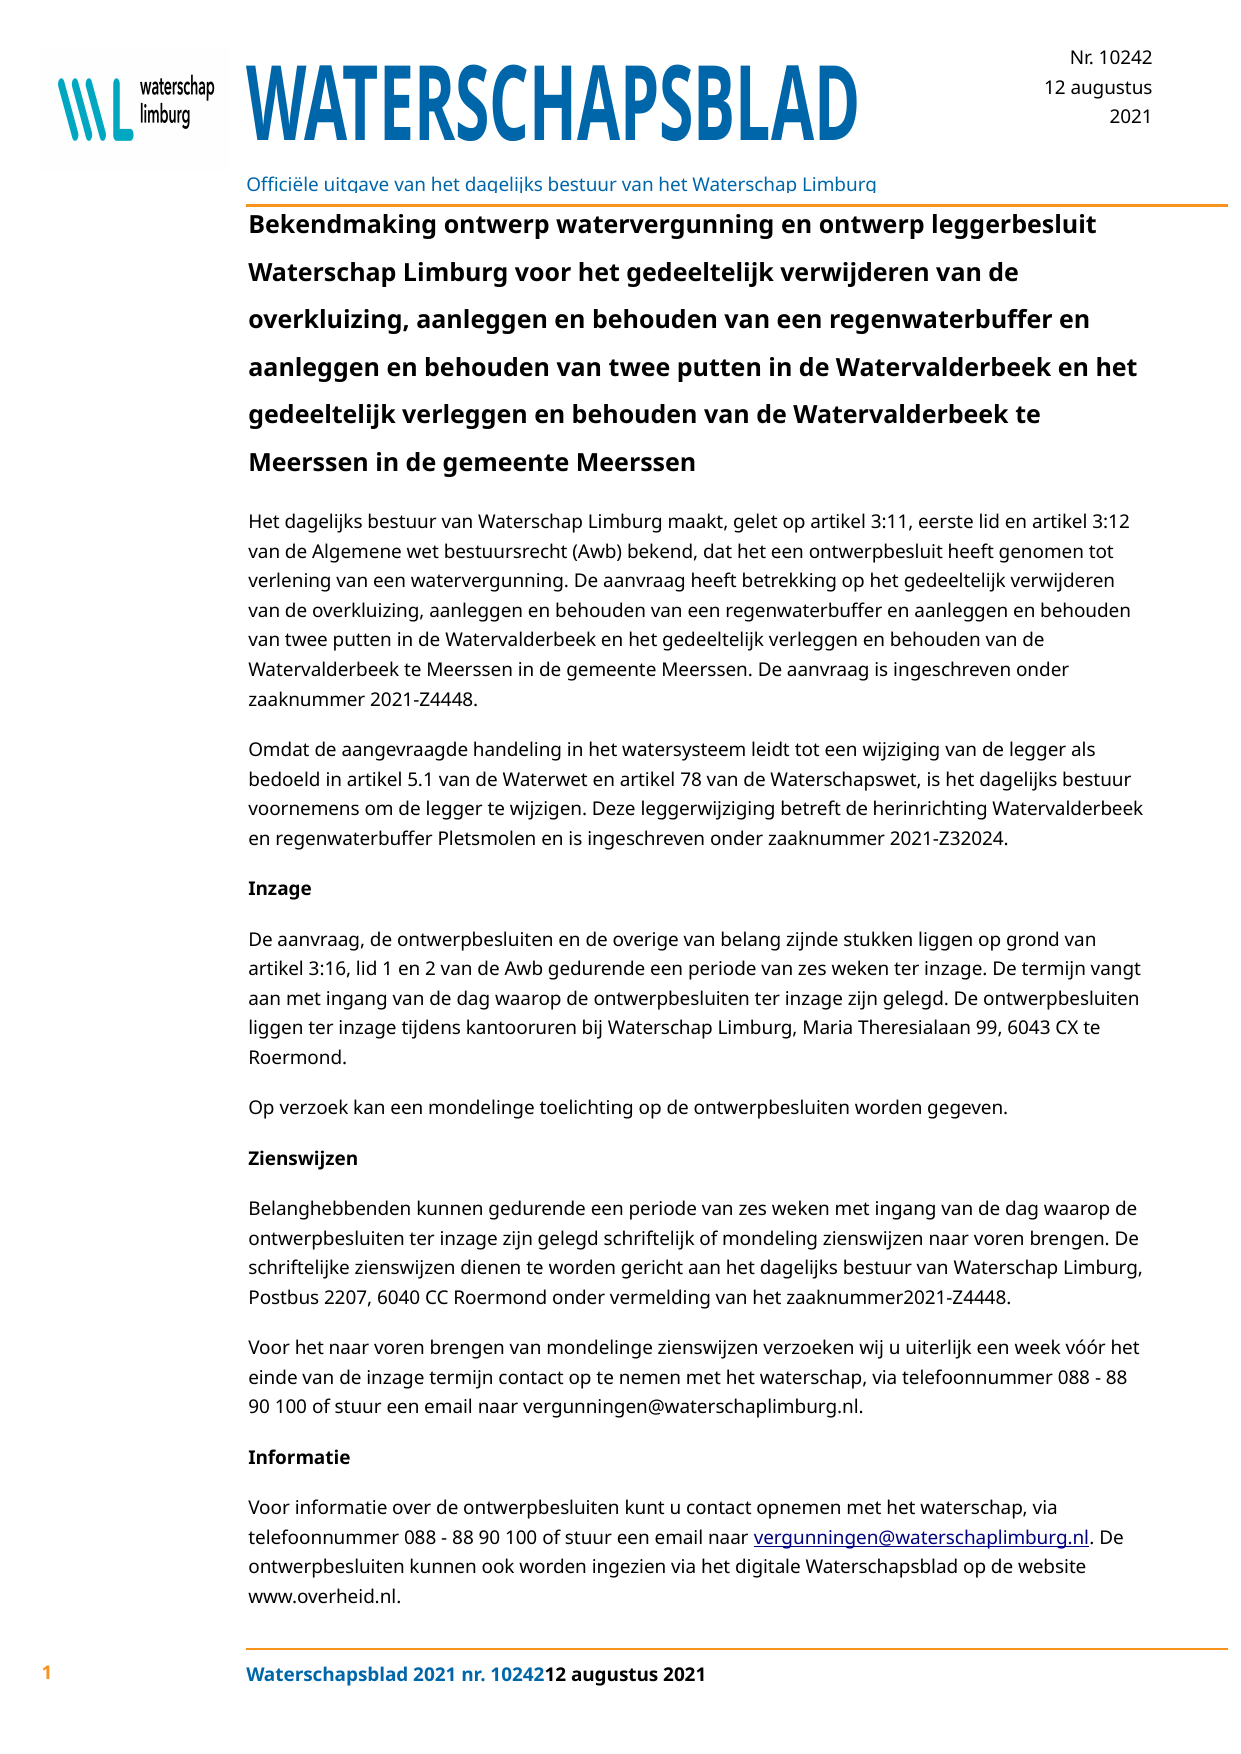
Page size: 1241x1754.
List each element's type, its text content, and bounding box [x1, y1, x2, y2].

picture [41, 47, 231, 172]
text Zienswijzen [248, 1145, 1152, 1171]
text Belanghebbenden kunnen gedurende een periode van zes weken met ingang van de dag waarop de ontwerpbesluiten ter inzage zijn gelegd schriftelijk of mondeling zienswijzen naar voren brengen. De schriftelijke zienswijzen dienen te worden gericht aan het dagelijks bestuur van Waterschap Limburg, Postbus 2207, 6040 CC Roermond onder vermelding van het zaaknummer2021-Z4448. [248, 1195, 1152, 1310]
text De aanvraag, de ontwerpbesluiten en de overige van belang zijnde stukken liggen op grond van artikel 3:16, lid 1 en 2 van de Awb gedurende een periode van zes weken ter inzage. De termijn vangt aan met ingang van de dag waarop de ontwerpbesluiten ter inzage zijn gelegd. De ontwerpbesluiten liggen ter inzage tijdens kantooruren bij Waterschap Limburg, Maria Theresialaan 99, 6043 CX te Roermond. [248, 926, 1152, 1070]
text Het dagelijks bestuur van Waterschap Limburg maakt, gelet op artikel 3:11, eerste lid en artikel 3:12 van de Algemene wet bestuursrecht (Awb) bekend, dat het een ontwerpbesluit heeft genomen tot verlening van een watervergunning. De aanvraag heeft betrekking op het gedeeltelijk verwijderen van de overkluizing, aanleggen en behouden van een regenwaterbuffer en aanleggen en behouden van twee putten in de Watervalderbeek en het gedeeltelijk verleggen en behouden van de Watervalderbeek te Meerssen in de gemeente Meerssen. De aanvraag is ingeschreven onder zaaknummer 2021-Z4448. [248, 508, 1152, 712]
text Omdat de aangevraagde handeling in het watersysteem leidt tot een wijziging van de legger als bedoeld in artikel 5.1 van de Waterwet en artikel 78 van de Waterschapswet, is het dagelijks bestuur voornemens om de legger te wijzigen. Deze leggerwijziging betreft de herinrichting Watervalderbeek en regenwaterbuffer Pletsmolen en is ingeschreven onder zaaknummer 2021-Z32024. [248, 736, 1152, 851]
text Voor informatie over de ontwerpbesluiten kunt u contact opnemen met het waterschap, via telefoonnummer 088 - 88 90 100 of stuur een email naar vergunningen@waterschaplimburg.nl. De ontwerpbesluiten kunnen ook worden ingezien via het digitale Waterschapsblad op de website www.overheid.nl. [248, 1494, 1152, 1609]
text Informatie [248, 1444, 1152, 1470]
text Bekendmaking ontwerp watervergunning en ontwerp leggerbesluit Waterschap Limburg voor het gedeeltelijk verwijderen van de overkluizing, aanleggen en behouden van een regenwaterbuffer en aanleggen en behouden van twee putten in de Watervalderbeek en het gedeeltelijk verleggen en behouden van de Watervalderbeek te Meerssen in de gemeente Meerssen [248, 207, 1152, 479]
text Inzage [248, 875, 1152, 901]
text Op verzoek kan een mondelinge toelichting op de ontwerpbesluiten worden gegeven. [248, 1094, 1152, 1120]
text Voor het naar voren brengen van mondelinge zienswijzen verzoeken wij u uiterlijk een week vóór het einde van de inzage termijn contact op te nemen met het waterschap, via telefoonnummer 088 - 88 90 100 of stuur een email naar vergunningen@waterschaplimburg.nl. [248, 1334, 1152, 1419]
